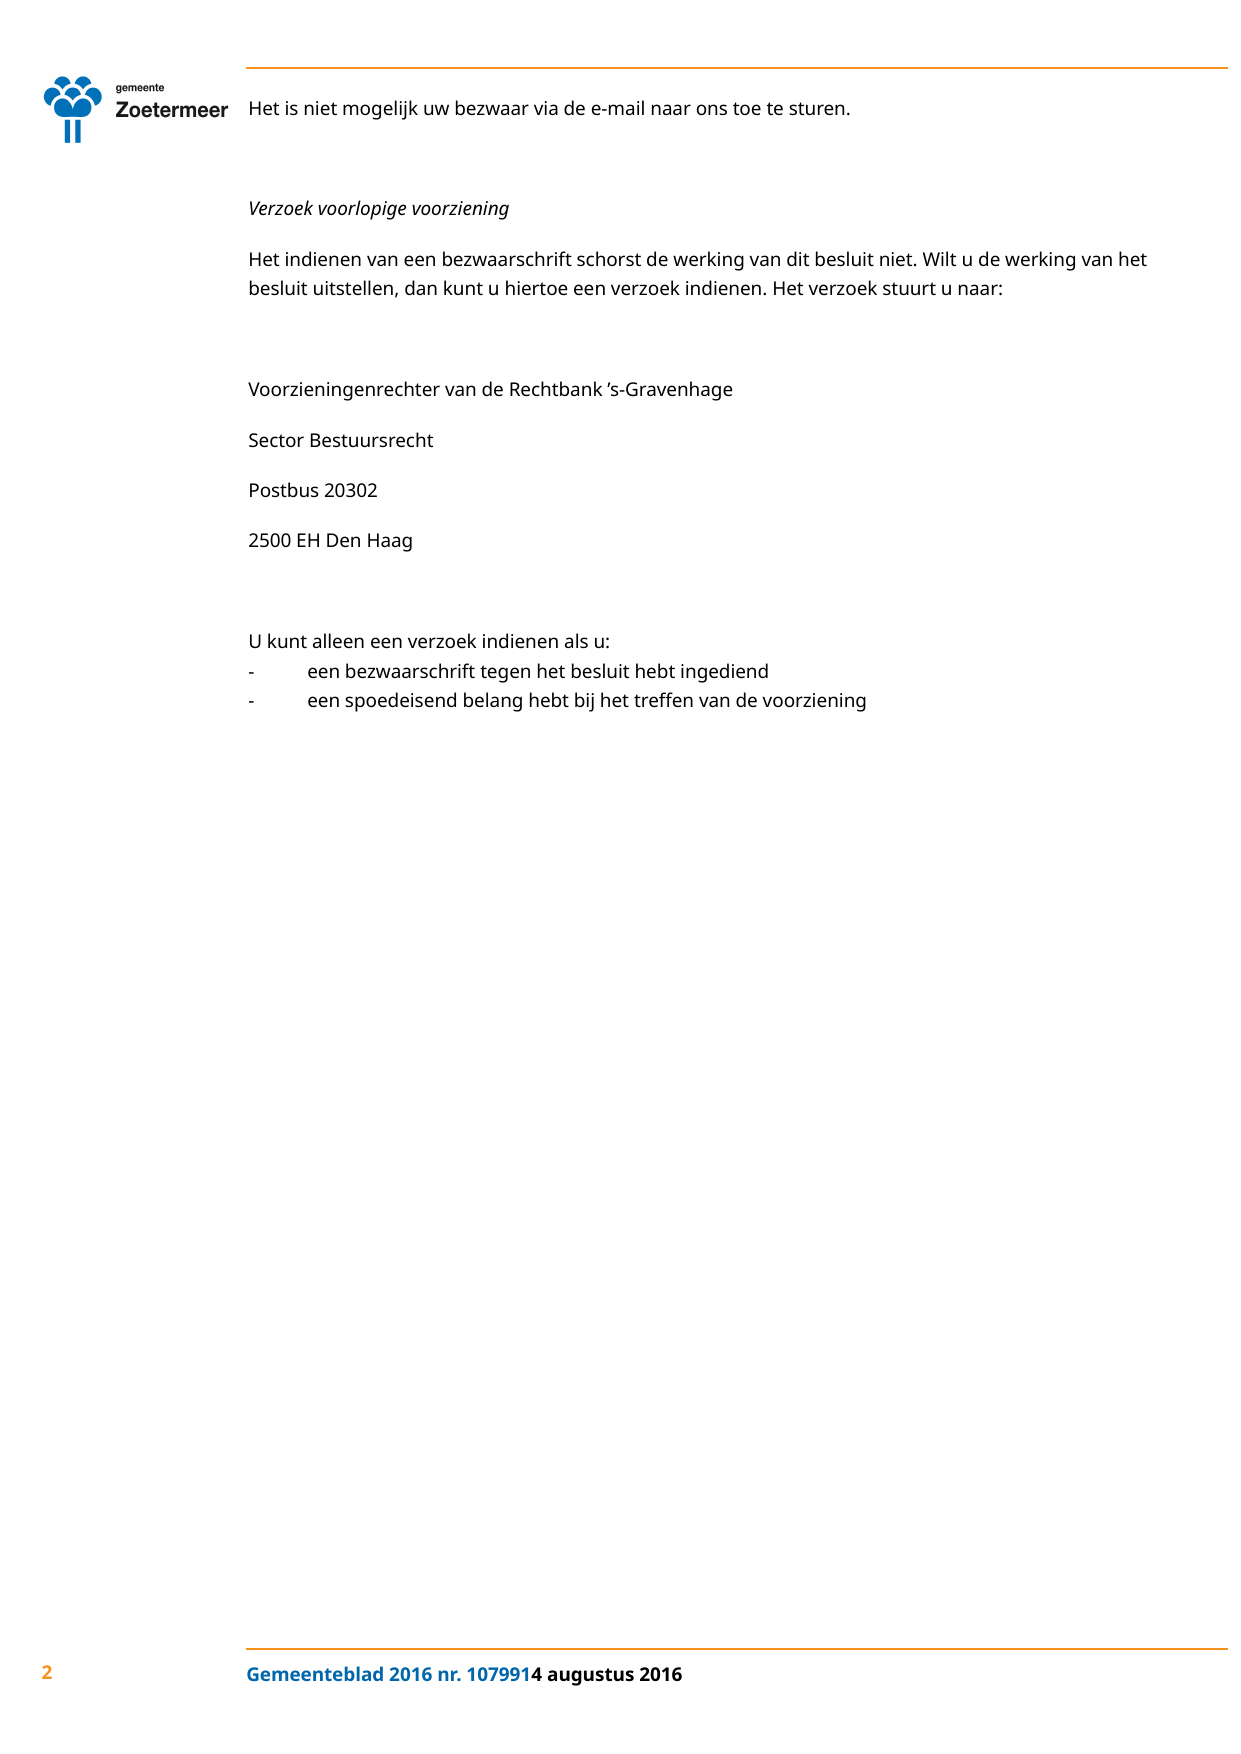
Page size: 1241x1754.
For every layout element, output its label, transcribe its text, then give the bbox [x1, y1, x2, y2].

text Het is niet mogelijk uw bezwaar via de e-mail naar ons toe te sturen. [248, 95, 1152, 121]
picture [41, 47, 231, 172]
list een spoedeisend belang hebt bij het treffen van de voorziening [248, 688, 1152, 713]
text Postbus 20302 [248, 477, 1152, 503]
text Verzoek voorlopige voorziening [248, 196, 1152, 221]
text Voorzieningenrechter van de Rechtbank ’s-Gravenhage [248, 376, 1152, 402]
list een bezwaarschrift tegen het besluit hebt ingediend [248, 658, 1152, 684]
text Het indienen van een bezwaarschrift schorst de werking van dit besluit niet. Wilt u de werking van het besluit uitstellen, dan kunt u hiertoe een verzoek indienen. Het verzoek stuurt u naar: [248, 246, 1152, 301]
text U kunt alleen een verzoek indienen als u: [248, 628, 1152, 654]
text 2500 EH Den Haag [248, 528, 1152, 553]
text Sector Bestuursrecht [248, 427, 1152, 453]
